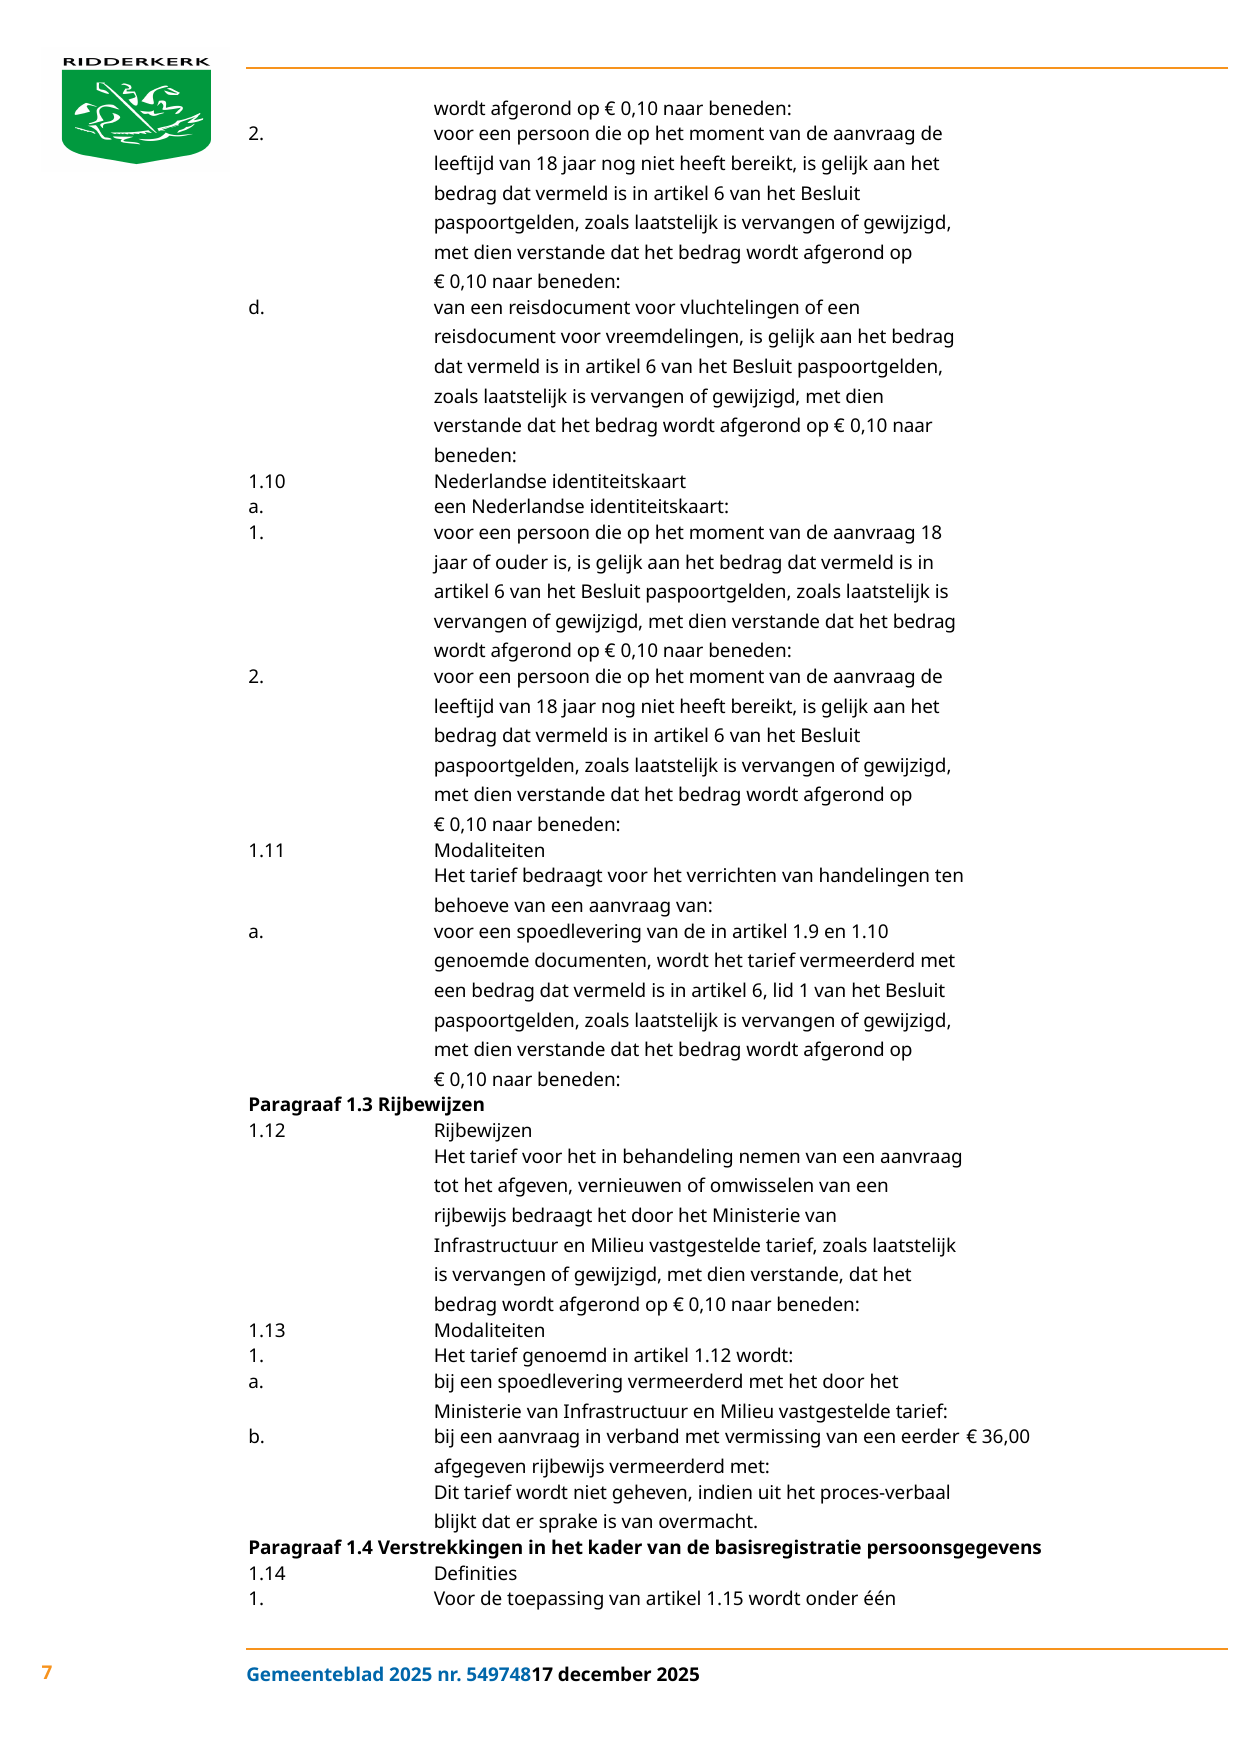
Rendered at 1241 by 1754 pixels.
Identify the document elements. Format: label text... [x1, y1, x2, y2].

table_cell voor een persoon die op het moment van de aanvraag de leeftijd van 18 jaar nog niet heeft bereikt, is gelijk aan het bedrag dat vermeld is in artikel 6 van het Besluit paspoortgelden, zoals laatstelijk is vervangen of gewijzigd, met dien verstande dat het bedrag wordt afgerond op € 0,10 naar beneden: [434, 663, 966, 837]
table_cell [248, 863, 433, 918]
table_cell [966, 121, 1152, 294]
table_cell 1.11 [248, 837, 433, 863]
table_cell voor een persoon die op het moment van de aanvraag de leeftijd van 18 jaar nog niet heeft bereikt, is gelijk aan het bedrag dat vermeld is in artikel 6 van het Besluit paspoortgelden, zoals laatstelijk is vervangen of gewijzigd, met dien verstande dat het bedrag wordt afgerond op € 0,10 naar beneden: [434, 121, 966, 294]
table_cell b. [248, 1424, 433, 1479]
table_cell 1.10 [248, 468, 433, 493]
table_cell Het tarief genoemd in artikel 1.12 wordt: [434, 1343, 966, 1368]
table_cell [248, 95, 433, 121]
table_cell van een reisdocument voor vluchtelingen of een reisdocument voor vreemdelingen, is gelijk aan het bedrag dat vermeld is in artikel 6 van het Besluit paspoortgelden, zoals laatstelijk is vervangen of gewijzigd, met dien verstande dat het bedrag wordt afgerond op € 0,10 naar beneden: [434, 294, 966, 468]
table_cell Definities [434, 1560, 966, 1586]
table_cell Het tarief voor het in behandeling nemen van een aanvraag tot het afgeven, vernieuwen of omwisselen van een rijbewijs bedraagt het door het Ministerie van Infrastructuur en Milieu vastgestelde tarief, zoals laatstelijk is vervangen of gewijzigd, met dien verstande, dat het bedrag wordt afgerond op € 0,10 naar beneden: [434, 1143, 966, 1317]
table_cell € 36,00 [966, 1424, 1152, 1479]
table_cell Paragraaf 1.3 Rijbewijzen [248, 1092, 1152, 1117]
picture [41, 47, 231, 172]
table_cell [966, 863, 1152, 918]
table_cell Modaliteiten [434, 1317, 966, 1342]
table_cell [966, 1368, 1152, 1423]
table_cell [966, 1143, 1152, 1317]
table_cell wordt afgerond op € 0,10 naar beneden: [434, 95, 966, 121]
table_cell 2. [248, 663, 433, 837]
table_cell Voor de toepassing van artikel 1.15 wordt onder één [434, 1586, 966, 1611]
table_cell bij een aanvraag in verband met vermissing van een eerder afgegeven rijbewijs vermeerderd met: [434, 1424, 966, 1479]
table_cell voor een persoon die op het moment van de aanvraag 18 jaar of ouder is, is gelijk aan het bedrag dat vermeld is in artikel 6 van het Besluit paspoortgelden, zoals laatstelijk is vervangen of gewijzigd, met dien verstande dat het bedrag wordt afgerond op € 0,10 naar beneden: [434, 519, 966, 663]
table_cell 1. [248, 519, 433, 663]
table_cell a. [248, 1368, 433, 1423]
table_cell [966, 1586, 1152, 1611]
table_cell [966, 1343, 1152, 1368]
table_cell [248, 1479, 433, 1534]
table_cell Rijbewijzen [434, 1118, 966, 1143]
table_cell 1.13 [248, 1317, 433, 1342]
table_cell Dit tarief wordt niet geheven, indien uit het proces-verbaal blijkt dat er sprake is van overmacht. [434, 1479, 966, 1534]
table_cell Paragraaf 1.4 Verstrekkingen in het kader van de basisregistratie persoonsgegevens [248, 1534, 1152, 1560]
table_cell [966, 663, 1152, 837]
table_cell 2. [248, 121, 433, 294]
table_cell 1. [248, 1586, 433, 1611]
table_cell 1.12 [248, 1118, 433, 1143]
table_cell een Nederlandse identiteitskaart: [434, 494, 966, 519]
table_cell a. [248, 918, 433, 1092]
table_cell [966, 95, 1152, 121]
table_cell [966, 918, 1152, 1092]
table_cell Nederlandse identiteitskaart [434, 468, 966, 493]
table_cell [966, 1479, 1152, 1534]
table_cell 1.14 [248, 1560, 433, 1586]
table_cell a. [248, 494, 433, 519]
table_cell [966, 468, 1152, 493]
table_cell Het tarief bedraagt voor het verrichten van handelingen ten behoeve van een aanvraag van: [434, 863, 966, 918]
table_cell voor een spoedlevering van de in artikel 1.9 en 1.10 genoemde documenten, wordt het tarief vermeerderd met een bedrag dat vermeld is in artikel 6, lid 1 van het Besluit paspoortgelden, zoals laatstelijk is vervangen of gewijzigd, met dien verstande dat het bedrag wordt afgerond op € 0,10 naar beneden: [434, 918, 966, 1092]
table_cell d. [248, 294, 433, 468]
table_cell [248, 1143, 433, 1317]
table_cell [966, 1560, 1152, 1586]
table_cell [966, 494, 1152, 519]
table_cell [966, 519, 1152, 663]
table_cell [966, 1118, 1152, 1143]
table_cell [966, 294, 1152, 468]
table_cell [966, 837, 1152, 863]
table_cell Modaliteiten [434, 837, 966, 863]
table_cell [966, 1317, 1152, 1342]
table_cell bij een spoedlevering vermeerderd met het door het Ministerie van Infrastructuur en Milieu vastgestelde tarief: [434, 1368, 966, 1423]
table_cell 1. [248, 1343, 433, 1368]
